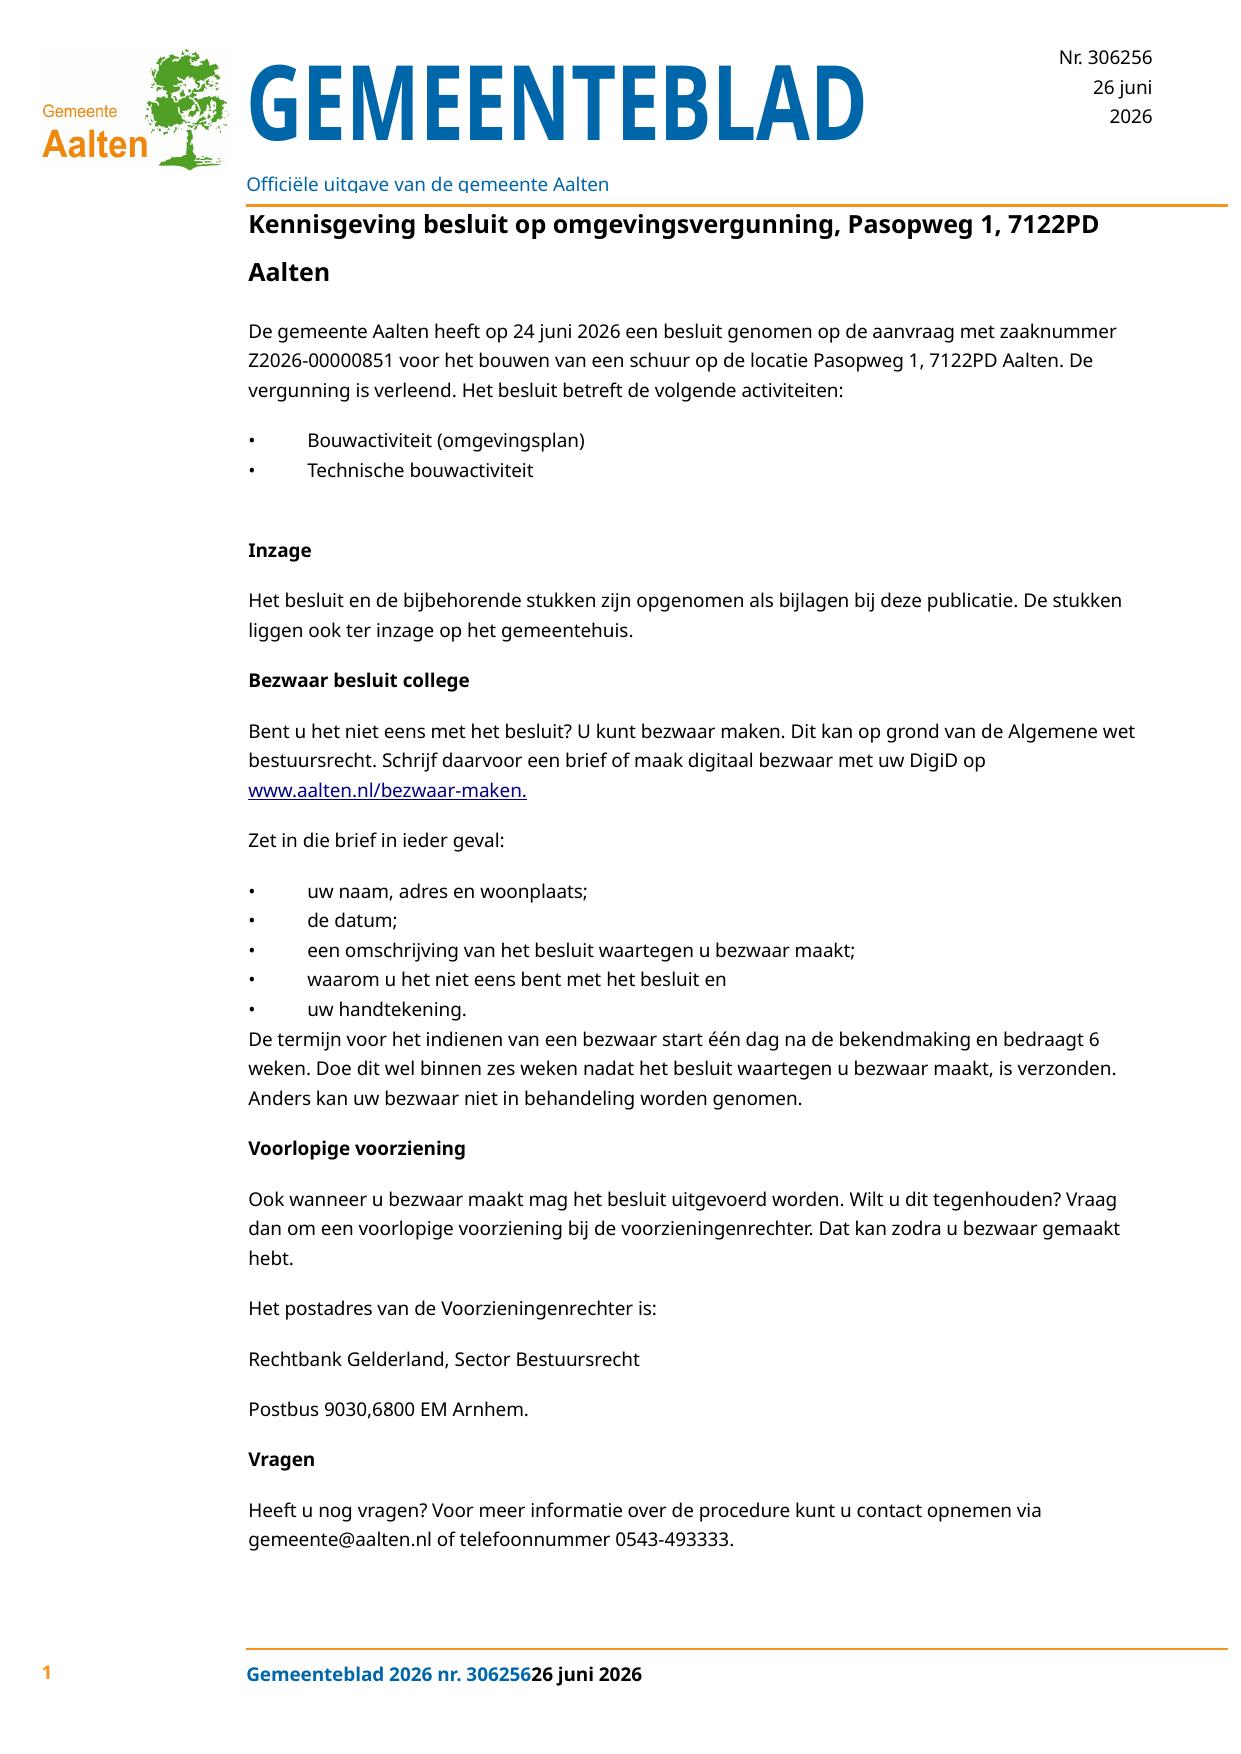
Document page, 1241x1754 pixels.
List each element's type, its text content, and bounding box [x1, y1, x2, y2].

text De termijn voor het indienen van een bezwaar start één dag na de bekendmaking en bedraagt 6 weken. Doe dit wel binnen zes weken nadat het besluit waartegen u bezwaar maakt, is verzonden. Anders kan uw bezwaar niet in behandeling worden genomen. [248, 1026, 1152, 1111]
text Zet in die brief in ieder geval: [248, 827, 1152, 853]
list uw naam, adres en woonplaats; [248, 878, 1152, 904]
text Het besluit en de bijbehorende stukken zijn opgenomen als bijlagen bij deze publicatie. De stukken liggen ook ter inzage op het gemeentehuis. [248, 587, 1152, 643]
list uw handtekening. [248, 996, 1152, 1022]
list een omschrijving van het besluit waartegen u bezwaar maakt; [248, 937, 1152, 963]
text Rechtbank Gelderland, Sector Bestuursrecht [248, 1346, 1152, 1372]
text Heeft u nog vragen? Voor meer informatie over de procedure kunt u contact opnemen via gemeente@aalten.nl of telefoonnummer 0543-493333. [248, 1497, 1152, 1552]
list Bouwactiviteit (omgevingsplan) [248, 427, 1152, 453]
text De gemeente Aalten heeft op 24 juni 2026 een besluit genomen op de aanvraag met zaaknummer Z2026-00000851 voor het bouwen van een schuur op de locatie Pasopweg 1, 7122PD Aalten. De vergunning is verleend. Het besluit betreft de volgende activiteiten: [248, 318, 1152, 403]
text Voorlopige voorziening [248, 1135, 1152, 1161]
text Het postadres van de Voorzieningenrechter is: [248, 1295, 1152, 1321]
text Bezwaar besluit college [248, 667, 1152, 693]
text Kennisgeving besluit op omgevingsvergunning, Pasopweg 1, 7122PD Aalten [248, 207, 1152, 288]
list de datum; [248, 907, 1152, 933]
text Postbus 9030,6800 EM Arnhem. [248, 1396, 1152, 1422]
picture [41, 47, 231, 172]
text Ook wanneer u bezwaar maakt mag het besluit uitgevoerd worden. Wilt u dit tegenhouden? Vraag dan om een voorlopige voorziening bij de voorzieningenrechter. Dat kan zodra u bezwaar gemaakt hebt. [248, 1186, 1152, 1271]
text Inzage [248, 537, 1152, 563]
list waarom u het niet eens bent met het besluit en [248, 967, 1152, 992]
list Technische bouwactiviteit [248, 457, 1152, 483]
text Vragen [248, 1447, 1152, 1472]
text Bent u het niet eens met het besluit? U kunt bezwaar maken. Dit kan op grond van de Algemene wet bestuursrecht. Schrijf daarvoor een brief of maak digitaal bezwaar met uw DigiD op www.aalten.nl/bezwaar-maken. [248, 718, 1152, 803]
